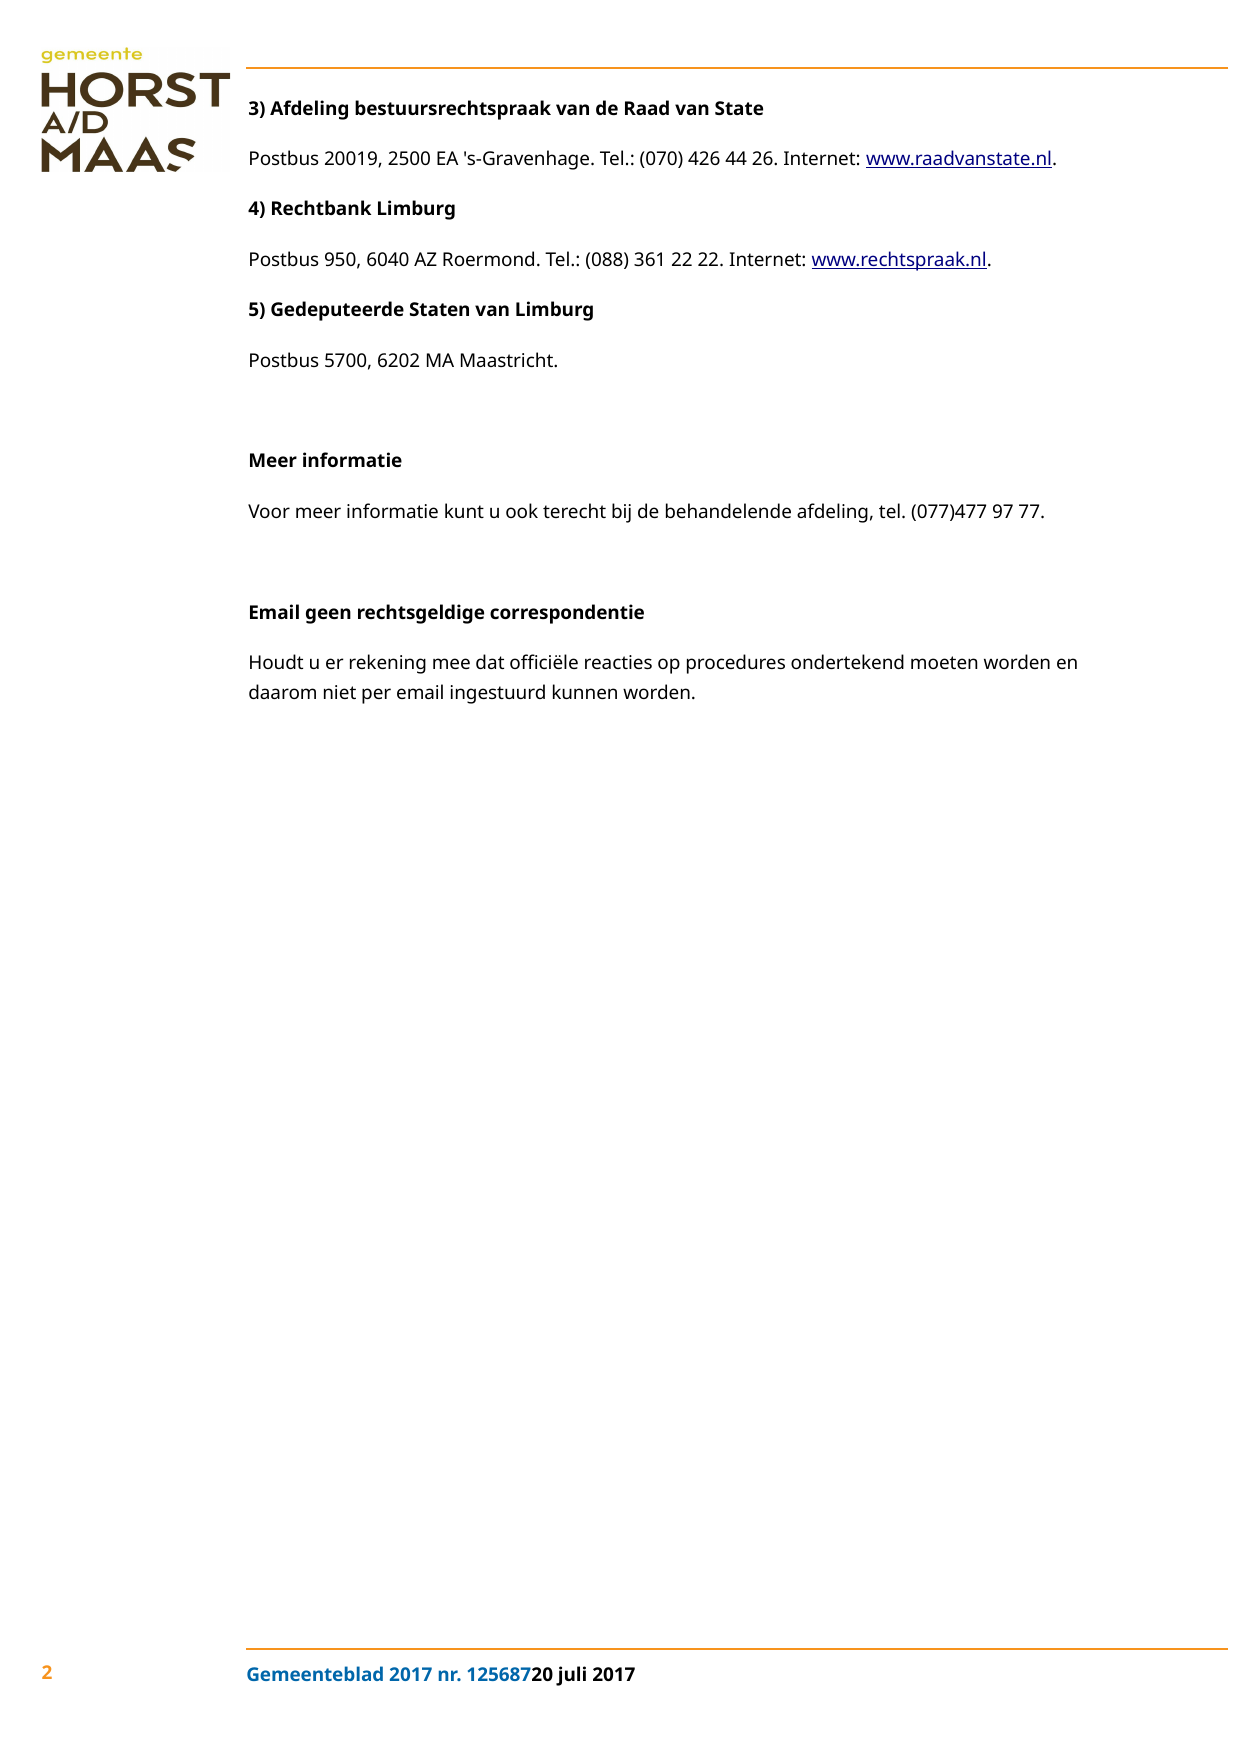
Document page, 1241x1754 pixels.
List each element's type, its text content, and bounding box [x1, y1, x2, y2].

text Email geen rechtsgeldige correspondentie [248, 599, 1152, 625]
text Postbus 5700, 6202 MA Maastricht. [248, 347, 1152, 373]
picture [41, 47, 231, 172]
text Houdt u er rekening mee dat officiële reacties op procedures ondertekend moeten worden en daarom niet per email ingestuurd kunnen worden. [248, 649, 1152, 705]
text Postbus 950, 6040 AZ Roermond. Tel.: (088) 361 22 22. Internet: www.rechtspraak.nl. [248, 246, 1152, 272]
text Voor meer informatie kunt u ook terecht bij de behandelende afdeling, tel. (077)477 97 77. [248, 498, 1152, 524]
text 5) Gedeputeerde Staten van Limburg [248, 296, 1152, 322]
text Postbus 20019, 2500 EA 's-Gravenhage. Tel.: (070) 426 44 26. Internet: www.raadvanstate.nl. [248, 145, 1152, 171]
text 4) Rechtbank Limburg [248, 196, 1152, 221]
text Meer informatie [248, 448, 1152, 473]
text 3) Afdeling bestuursrechtspraak van de Raad van State [248, 95, 1152, 121]
